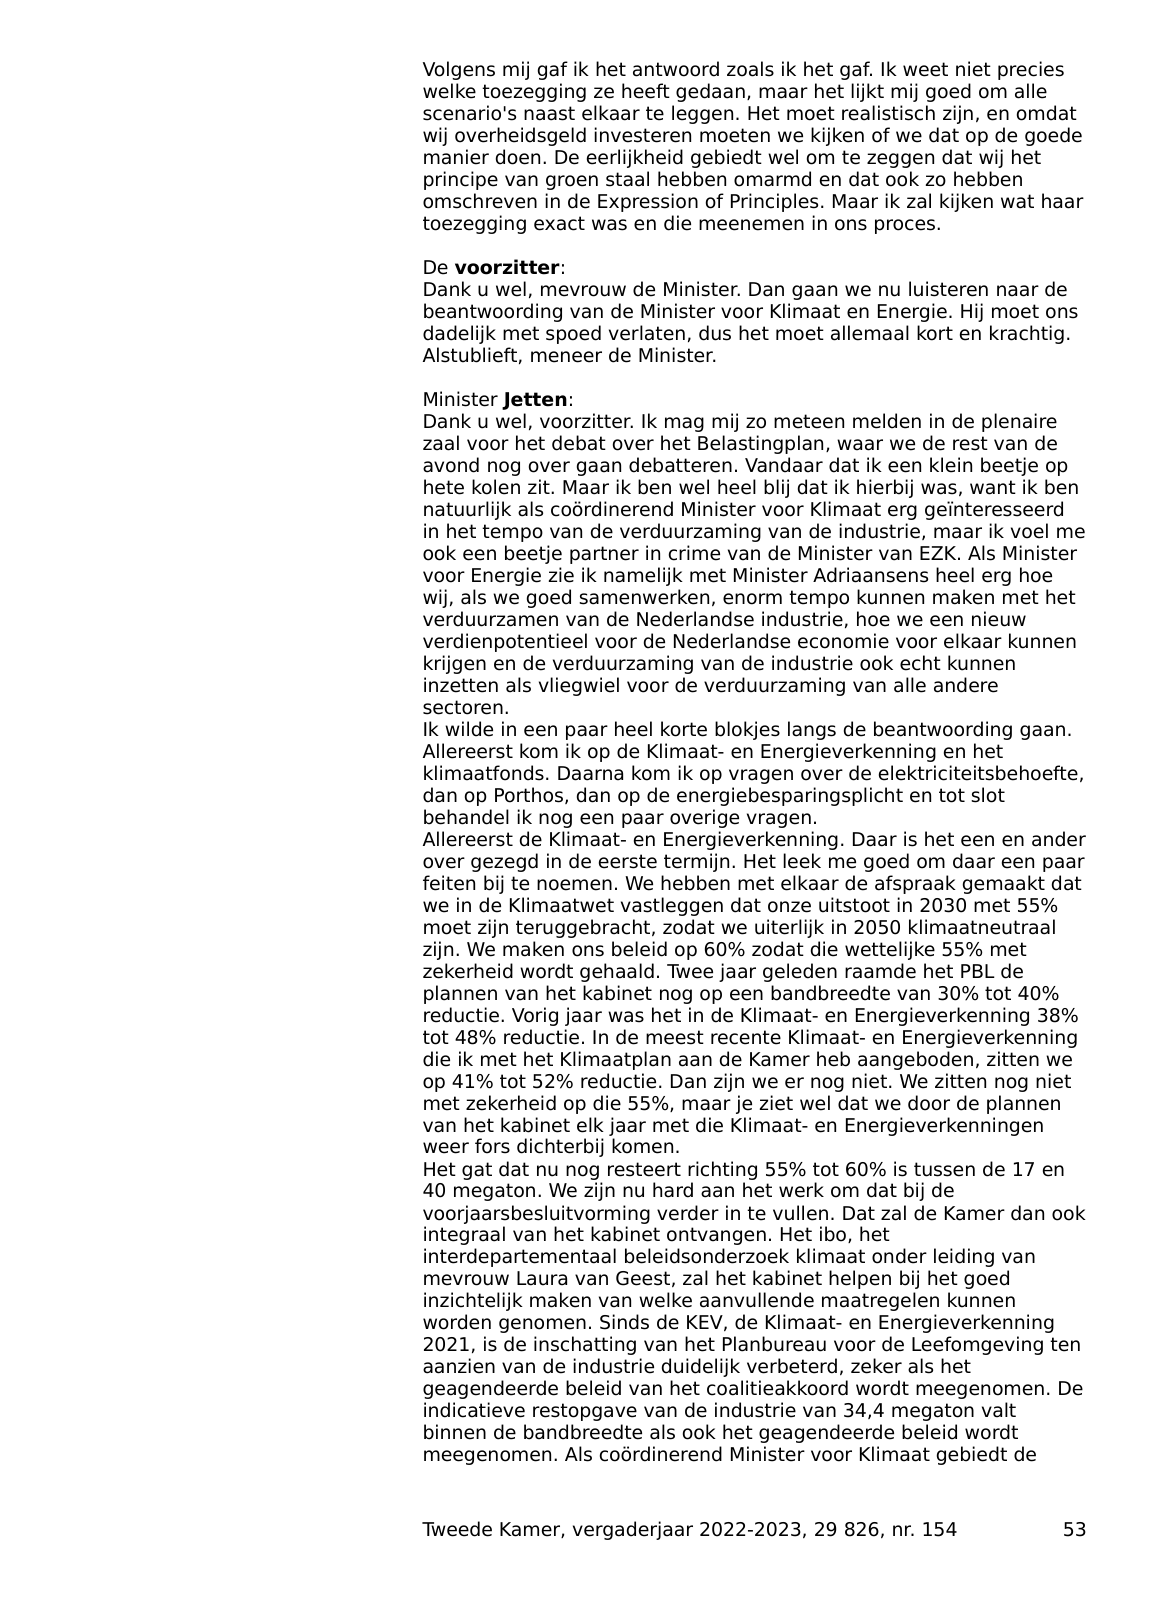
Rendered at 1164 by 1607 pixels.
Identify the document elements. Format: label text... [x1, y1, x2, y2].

text Minister Jetten: [422, 389, 1087, 411]
text De voorzitter: [422, 257, 1087, 279]
text Het gat dat nu nog resteert richting 55% tot 60% is tussen de 17 en 40 megaton. We zijn nu hard aan het werk om dat bij de voorjaarsbesluitvorming verder in te vullen. Dat zal de Kamer dan ook integraal van het kabinet ontvangen. Het ibo, het interdepartementaal beleidsonderzoek klimaat onder leiding van mevrouw Laura van Geest, zal het kabinet helpen bij het goed inzichtelijk maken van welke aanvullende maatregelen kunnen worden genomen. Sinds de KEV, de Klimaat- en Energieverkenning 2021, is de inschatting van het Planbureau voor de Leefomgeving ten aanzien van de industrie duidelijk verbeterd, zeker als het geagendeerde beleid van het coalitieakkoord wordt meegenomen. De indicatieve restopgave van de industrie van 34,4 megaton valt binnen de bandbreedte als ook het geagendeerde beleid wordt meegenomen. Als coördinerend Minister voor Klimaat gebiedt de [422, 1158, 1087, 1466]
text Dank u wel, voorzitter. Ik mag mij zo meteen melden in de plenaire zaal voor het debat over het Belastingplan, waar we de rest van de avond nog over gaan debatteren. Vandaar dat ik een klein beetje op hete kolen zit. Maar ik ben wel heel blij dat ik hierbij was, want ik ben natuurlijk als coördinerend Minister voor Klimaat erg geïnteresseerd in het tempo van de verduurzaming van de industrie, maar ik voel me ook een beetje partner in crime van de Minister van EZK. Als Minister voor Energie zie ik namelijk met Minister Adriaansens heel erg hoe wij, als we goed samenwerken, enorm tempo kunnen maken met het verduurzamen van de Nederlandse industrie, hoe we een nieuw verdienpotentieel voor de Nederlandse economie voor elkaar kunnen krijgen en de verduurzaming van de industrie ook echt kunnen inzetten als vliegwiel voor de verduurzaming van alle andere sectoren. [422, 411, 1087, 719]
text Volgens mij gaf ik het antwoord zoals ik het gaf. Ik weet niet precies welke toezegging ze heeft gedaan, maar het lijkt mij goed om alle scenario's naast elkaar te leggen. Het moet realistisch zijn, en omdat wij overheidsgeld investeren moeten we kijken of we dat op de goede manier doen. De eerlijkheid gebiedt wel om te zeggen dat wij het principe van groen staal hebben omarmd en dat ook zo hebben omschreven in de Expression of Principles. Maar ik zal kijken wat haar toezegging exact was en die meenemen in ons proces. [422, 59, 1087, 235]
text Ik wilde in een paar heel korte blokjes langs de beantwoording gaan. Allereerst kom ik op de Klimaat- en Energieverkenning en het klimaatfonds. Daarna kom ik op vragen over de elektriciteitsbehoefte, dan op Porthos, dan op de energiebesparingsplicht en tot slot behandel ik nog een paar overige vragen. [422, 719, 1087, 829]
text Allereerst de Klimaat- en Energieverkenning. Daar is het een en ander over gezegd in de eerste termijn. Het leek me goed om daar een paar feiten bij te noemen. We hebben met elkaar de afspraak gemaakt dat we in de Klimaatwet vastleggen dat onze uitstoot in 2030 met 55% moet zijn teruggebracht, zodat we uiterlijk in 2050 klimaatneutraal zijn. We maken ons beleid op 60% zodat die wettelijke 55% met zekerheid wordt gehaald. Twee jaar geleden raamde het PBL de plannen van het kabinet nog op een bandbreedte van 30% tot 40% reductie. Vorig jaar was het in de Klimaat- en Energieverkenning 38% tot 48% reductie. In de meest recente Klimaat- en Energieverkenning die ik met het Klimaatplan aan de Kamer heb aangeboden, zitten we op 41% tot 52% reductie. Dan zijn we er nog niet. We zitten nog niet met zekerheid op die 55%, maar je ziet wel dat we door de plannen van het kabinet elk jaar met die Klimaat- en Energieverkenningen weer fors dichterbij komen. [422, 829, 1087, 1158]
text Dank u wel, mevrouw de Minister. Dan gaan we nu luisteren naar de beantwoording van de Minister voor Klimaat en Energie. Hij moet ons dadelijk met spoed verlaten, dus het moet allemaal kort en krachtig. Alstublieft, meneer de Minister. [422, 279, 1087, 367]
